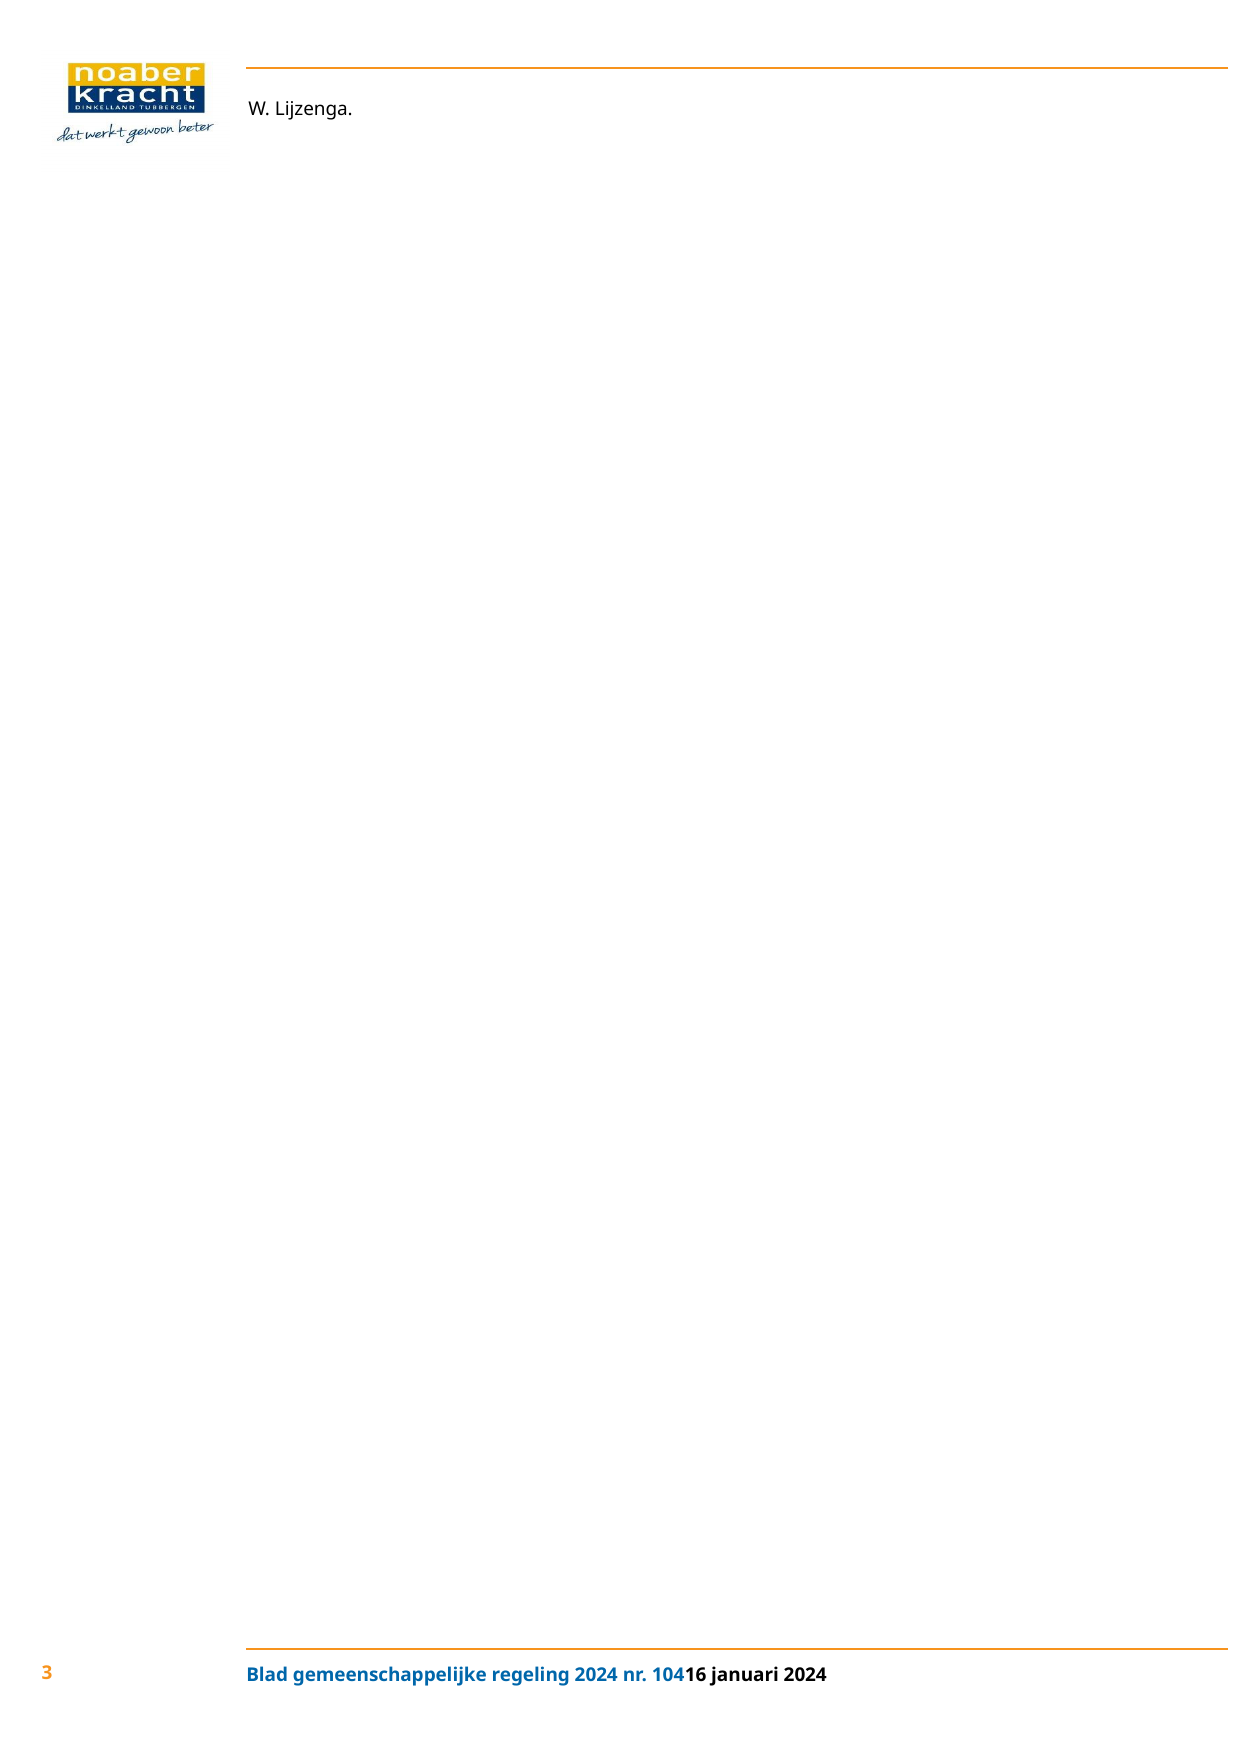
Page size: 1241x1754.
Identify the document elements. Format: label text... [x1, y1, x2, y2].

text W. Lijzenga. [248, 95, 1152, 121]
picture [41, 47, 231, 172]
